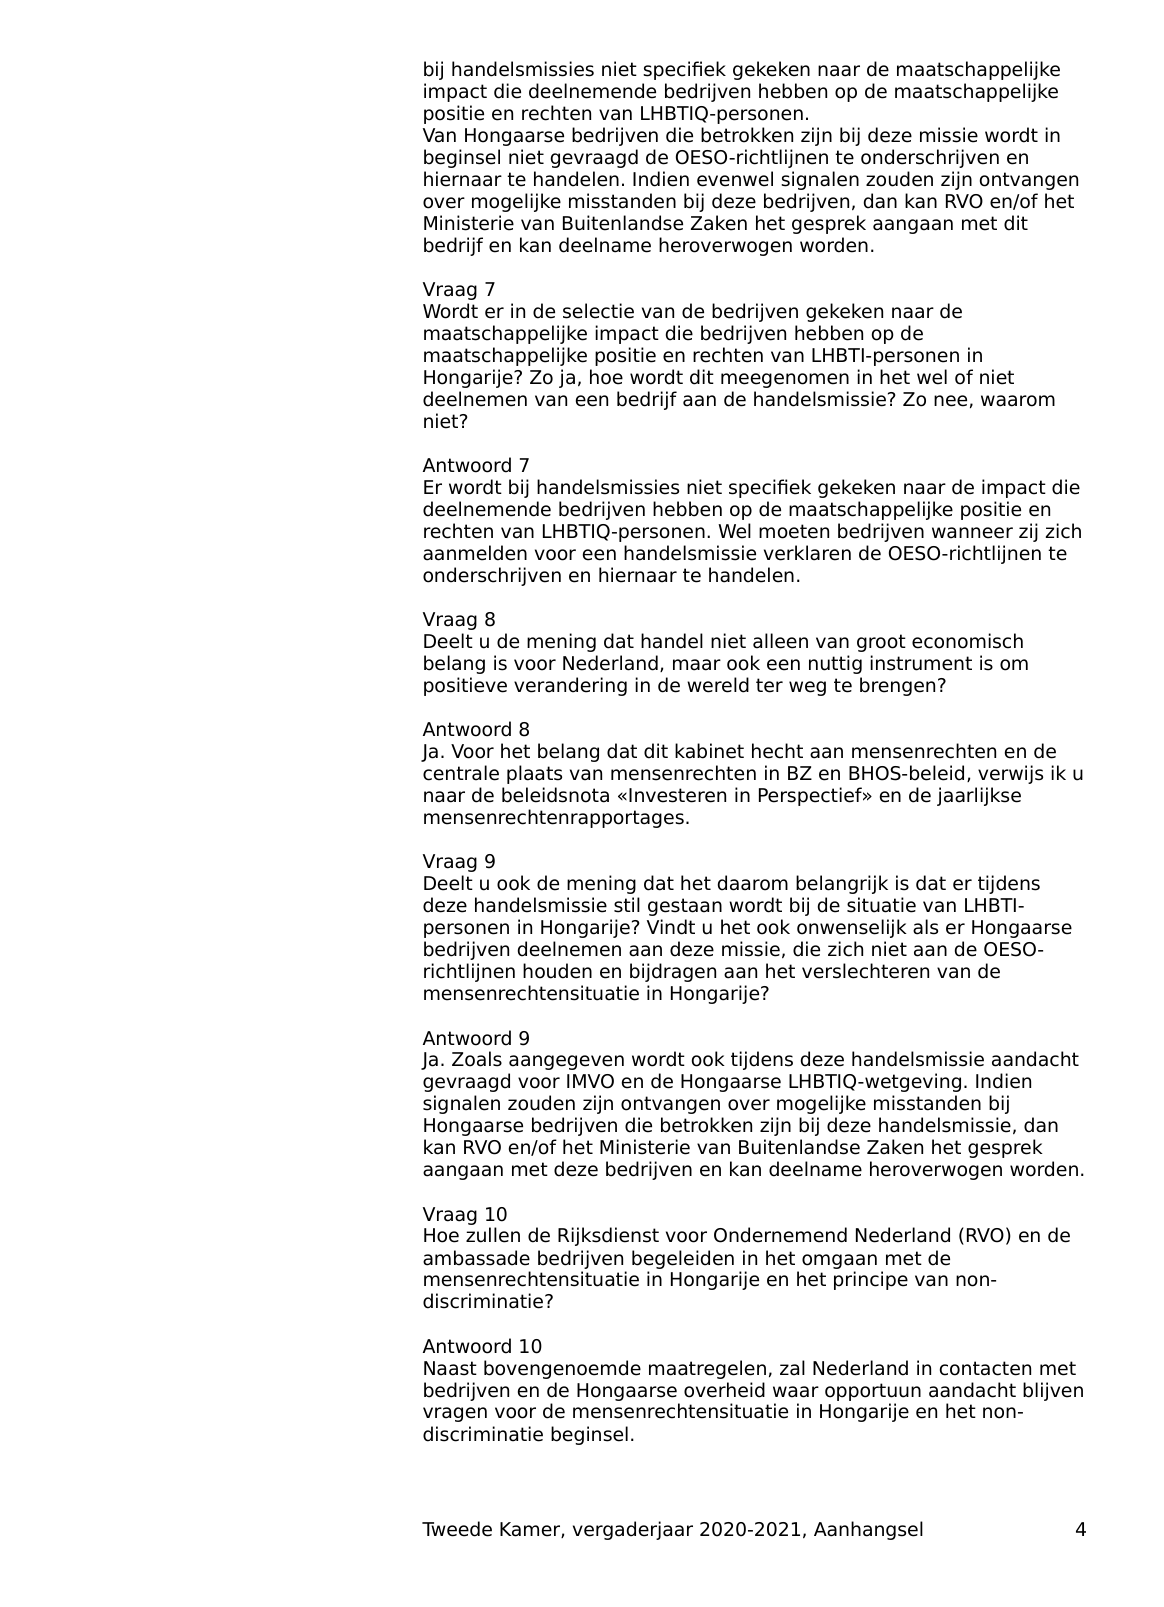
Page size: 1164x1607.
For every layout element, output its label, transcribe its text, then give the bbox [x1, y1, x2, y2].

text Vraag 10 [422, 1203, 1087, 1225]
text Antwoord 8 [422, 719, 1087, 741]
text Ja. Zoals aangegeven wordt ook tijdens deze handelsmissie aandacht gevraagd voor IMVO en de Hongaarse LHBTIQ-wetgeving. Indien signalen zouden zijn ontvangen over mogelijke misstanden bij Hongaarse bedrijven die betrokken zijn bij deze handelsmissie, dan kan RVO en/of het Ministerie van Buitenlandse Zaken het gesprek aangaan met deze bedrijven en kan deelname heroverwogen worden. [422, 1049, 1087, 1181]
text Vraag 8 [422, 609, 1087, 631]
text Deelt u de mening dat handel niet alleen van groot economisch belang is voor Nederland, maar ook een nuttig instrument is om positieve verandering in de wereld ter weg te brengen? [422, 631, 1087, 697]
text Antwoord 10 [422, 1336, 1087, 1357]
text Naast bovengenoemde maatregelen, zal Nederland in contacten met bedrijven en de Hongaarse overheid waar opportuun aandacht blijven vragen voor de mensenrechtensituatie in Hongarije en het non-discriminatie beginsel. [422, 1357, 1087, 1445]
text Er wordt bij handelsmissies niet specifiek gekeken naar de impact die deelnemende bedrijven hebben op de maatschappelijke positie en rechten van LHBTIQ-personen. Wel moeten bedrijven wanneer zij zich aanmelden voor een handelsmissie verklaren de OESO-richtlijnen te onderschrijven en hiernaar te handelen. [422, 477, 1087, 587]
text Ja. Voor het belang dat dit kabinet hecht aan mensenrechten en de centrale plaats van mensenrechten in BZ en BHOS-beleid, verwijs ik u naar de beleidsnota «Investeren in Perspectief» en de jaarlijkse mensenrechtenrapportages. [422, 741, 1087, 829]
text Vraag 9 [422, 851, 1087, 873]
text Vraag 7 [422, 279, 1087, 301]
text Deelt u ook de mening dat het daarom belangrijk is dat er tijdens deze handelsmissie stil gestaan wordt bij de situatie van LHBTI-personen in Hongarije? Vindt u het ook onwenselijk als er Hongaarse bedrijven deelnemen aan deze missie, die zich niet aan de OESO-richtlijnen houden en bijdragen aan het verslechteren van de mensenrechtensituatie in Hongarije? [422, 873, 1087, 1005]
text Antwoord 7 [422, 455, 1087, 477]
text Antwoord 9 [422, 1027, 1087, 1049]
text Hoe zullen de Rijksdienst voor Ondernemend Nederland (RVO) en de ambassade bedrijven begeleiden in het omgaan met de mensenrechtensituatie in Hongarije en het principe van non-discriminatie? [422, 1225, 1087, 1313]
text Wordt er in de selectie van de bedrijven gekeken naar de maatschappelijke impact die bedrijven hebben op de maatschappelijke positie en rechten van LHBTI-personen in Hongarije? Zo ja, hoe wordt dit meegenomen in het wel of niet deelnemen van een bedrijf aan de handelsmissie? Zo nee, waarom niet? [422, 301, 1087, 433]
text Van Hongaarse bedrijven die betrokken zijn bij deze missie wordt in beginsel niet gevraagd de OESO-richtlijnen te onderschrijven en hiernaar te handelen. Indien evenwel signalen zouden zijn ontvangen over mogelijke misstanden bij deze bedrijven, dan kan RVO en/of het Ministerie van Buitenlandse Zaken het gesprek aangaan met dit bedrijf en kan deelname heroverwogen worden. [422, 125, 1087, 257]
text bij handelsmissies niet specifiek gekeken naar de maatschappelijke impact die deelnemende bedrijven hebben op de maatschappelijke positie en rechten van LHBTIQ-personen. [422, 59, 1087, 125]
